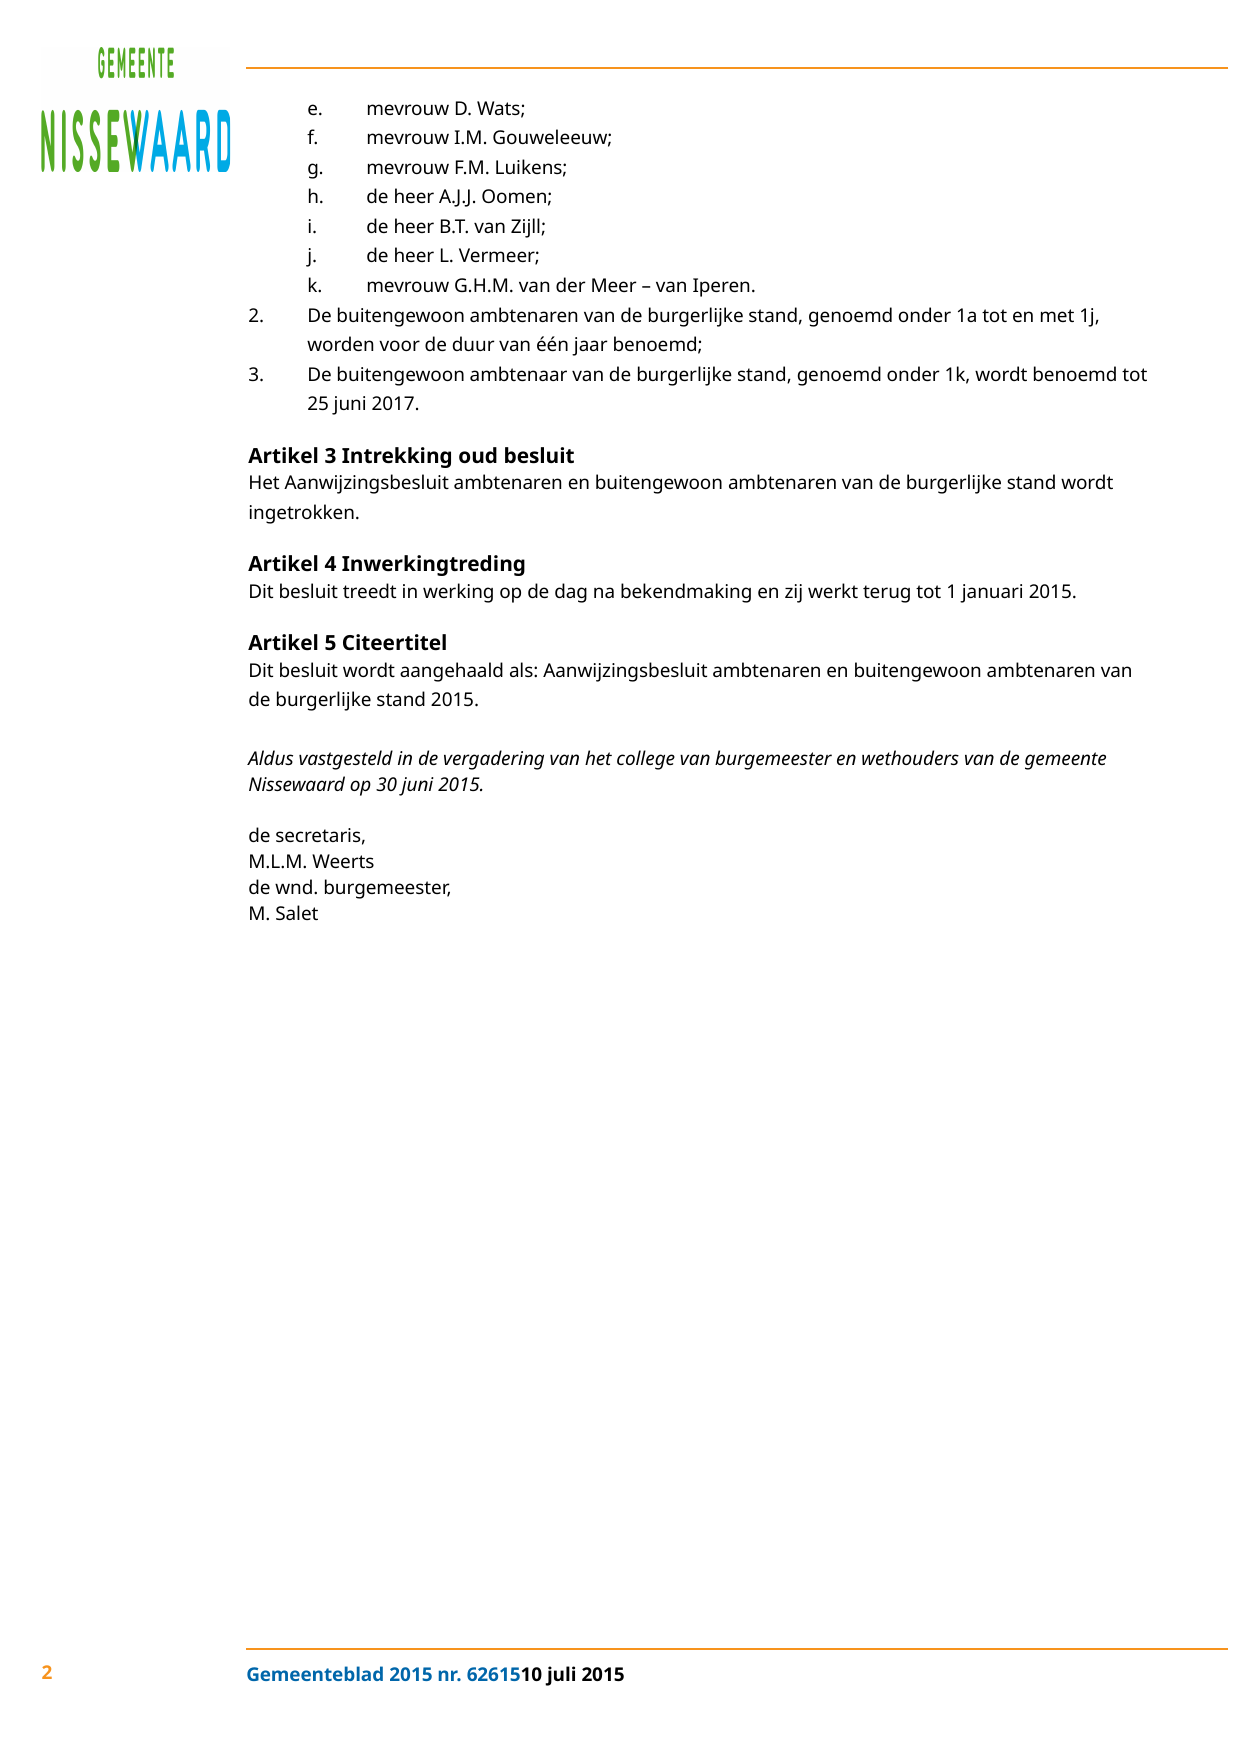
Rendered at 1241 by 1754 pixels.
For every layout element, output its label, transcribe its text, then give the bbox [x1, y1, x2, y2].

text Artikel 3 Intrekking oud besluit [248, 441, 1152, 469]
text Dit besluit treedt in werking op de dag na bekendmaking en zij werkt terug tot 1 januari 2015. [248, 578, 1152, 604]
text Artikel 4 Inwerkingtreding [248, 549, 1152, 578]
list De buitengewoon ambtenaar van de burgerlijke stand, genoemd onder 1k, wordt benoemd tot 25 juni 2017. [248, 361, 1152, 416]
text Het Aanwijzingsbesluit ambtenaren en buitengewoon ambtenaren van de burgerlijke stand wordt ingetrokken. [248, 469, 1152, 525]
list mevrouw F.M. Luikens; [307, 154, 1152, 180]
list De buitengewoon ambtenaren van de burgerlijke stand, genoemd onder 1a tot en met 1j, worden voor de duur van één jaar benoemd; [248, 302, 1152, 357]
picture [176, 157, 187, 172]
list de heer B.T. van Zijll; [307, 213, 1152, 239]
list de heer L. Vermeer; [307, 243, 1152, 268]
text Artikel 5 Citeertitel [248, 628, 1152, 657]
picture [200, 151, 206, 172]
text M.L.M. Weerts [248, 848, 1152, 874]
picture [41, 47, 231, 172]
text de wnd. burgemeester, [248, 874, 1152, 900]
list mevrouw D. Wats; [307, 95, 1152, 121]
text Dit besluit wordt aangehaald als: Aanwijzingsbesluit ambtenaren en buitengewoon ambtenaren van de burgerlijke stand 2015. [248, 657, 1152, 712]
text Aldus vastgesteld in de vergadering van het college van burgemeester en wethouders van de gemeente Nissewaard op 30 juni 2015. [248, 746, 1152, 797]
picture [154, 157, 165, 172]
list mevrouw G.H.M. van der Meer – van Iperen. [307, 272, 1152, 298]
list de heer A.J.J. Oomen; [307, 183, 1152, 209]
text de secretaris, [248, 823, 1152, 848]
list mevrouw I.M. Gouweleeuw; [307, 124, 1152, 150]
picture [201, 122, 206, 138]
picture [222, 122, 227, 160]
text M. Salet [248, 900, 1152, 926]
